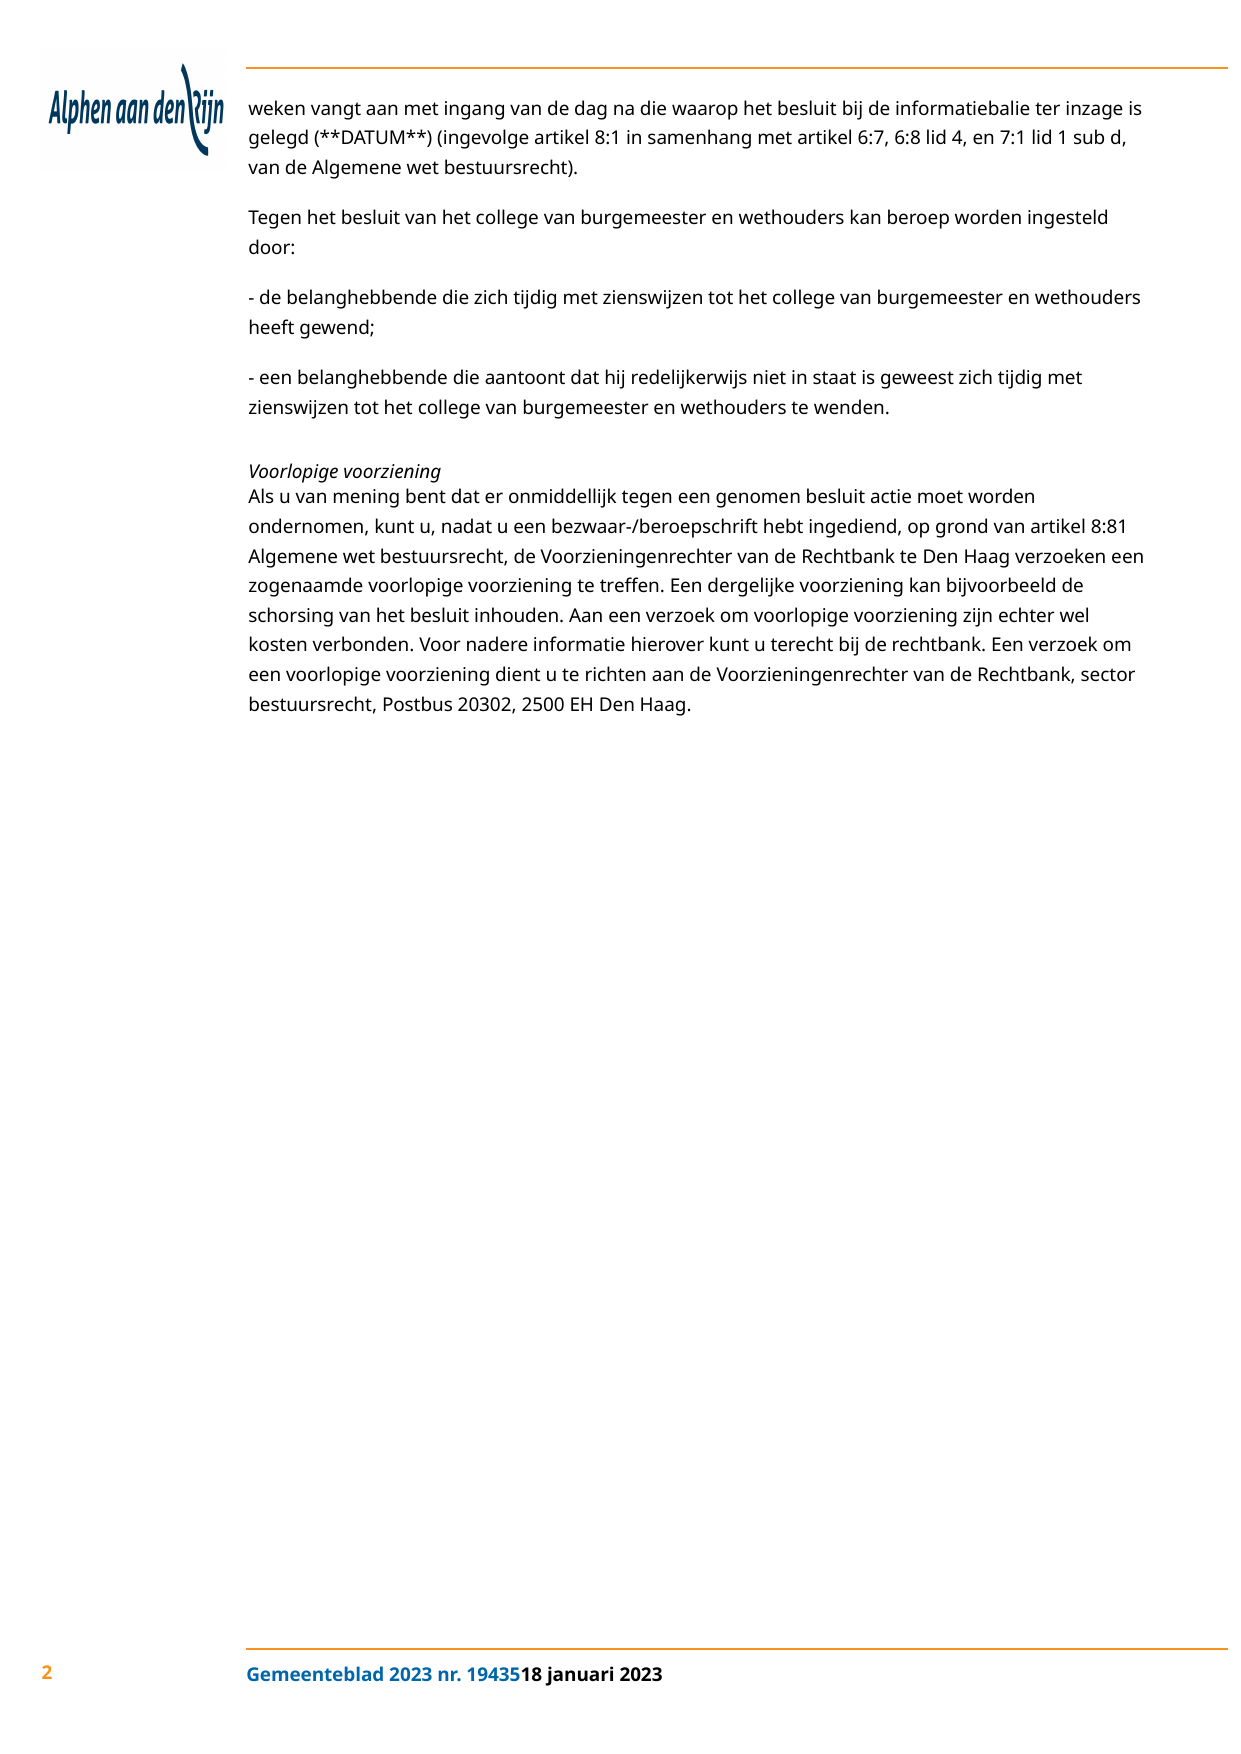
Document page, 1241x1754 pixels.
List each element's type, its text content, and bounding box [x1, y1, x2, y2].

text weken vangt aan met ingang van de dag na die waarop het besluit bij de informatiebalie ter inzage is gelegd (**DATUM**) (ingevolge artikel 8:1 in samenhang met artikel 6:7, 6:8 lid 4, en 7:1 lid 1 sub d, van de Algemene wet bestuursrecht). [248, 95, 1152, 180]
text Als u van mening bent dat er onmiddellijk tegen een genomen besluit actie moet worden ondernomen, kunt u, nadat u een bezwaar-/beroepschrift hebt ingediend, op grond van artikel 8:81 Algemene wet bestuursrecht, de Voorzieningenrechter van de Rechtbank te Den Haag verzoeken een zogenaamde voorlopige voorziening te treffen. Een dergelijke voorziening kan bijvoorbeeld de schorsing van het besluit inhouden. Aan een verzoek om voorlopige voorziening zijn echter wel kosten verbonden. Voor nadere informatie hierover kunt u terecht bij de rechtbank. Een verzoek om een voorlopige voorziening dient u te richten aan de Voorzieningenrechter van de Rechtbank, sector bestuursrecht, Postbus 20302, 2500 EH Den Haag. [248, 484, 1152, 716]
text Tegen het besluit van het college van burgemeester en wethouders kan beroep worden ingesteld door: [248, 204, 1152, 260]
text Voorlopige voorziening [248, 458, 1152, 484]
text - een belanghebbende die aantoont dat hij redelijkerwijs niet in staat is geweest zich tijdig met zienswijzen tot het college van burgemeester en wethouders te wenden. [248, 364, 1152, 420]
text - de belanghebbende die zich tijdig met zienswijzen tot het college van burgemeester en wethouders heeft gewend; [248, 284, 1152, 340]
picture [41, 47, 231, 172]
